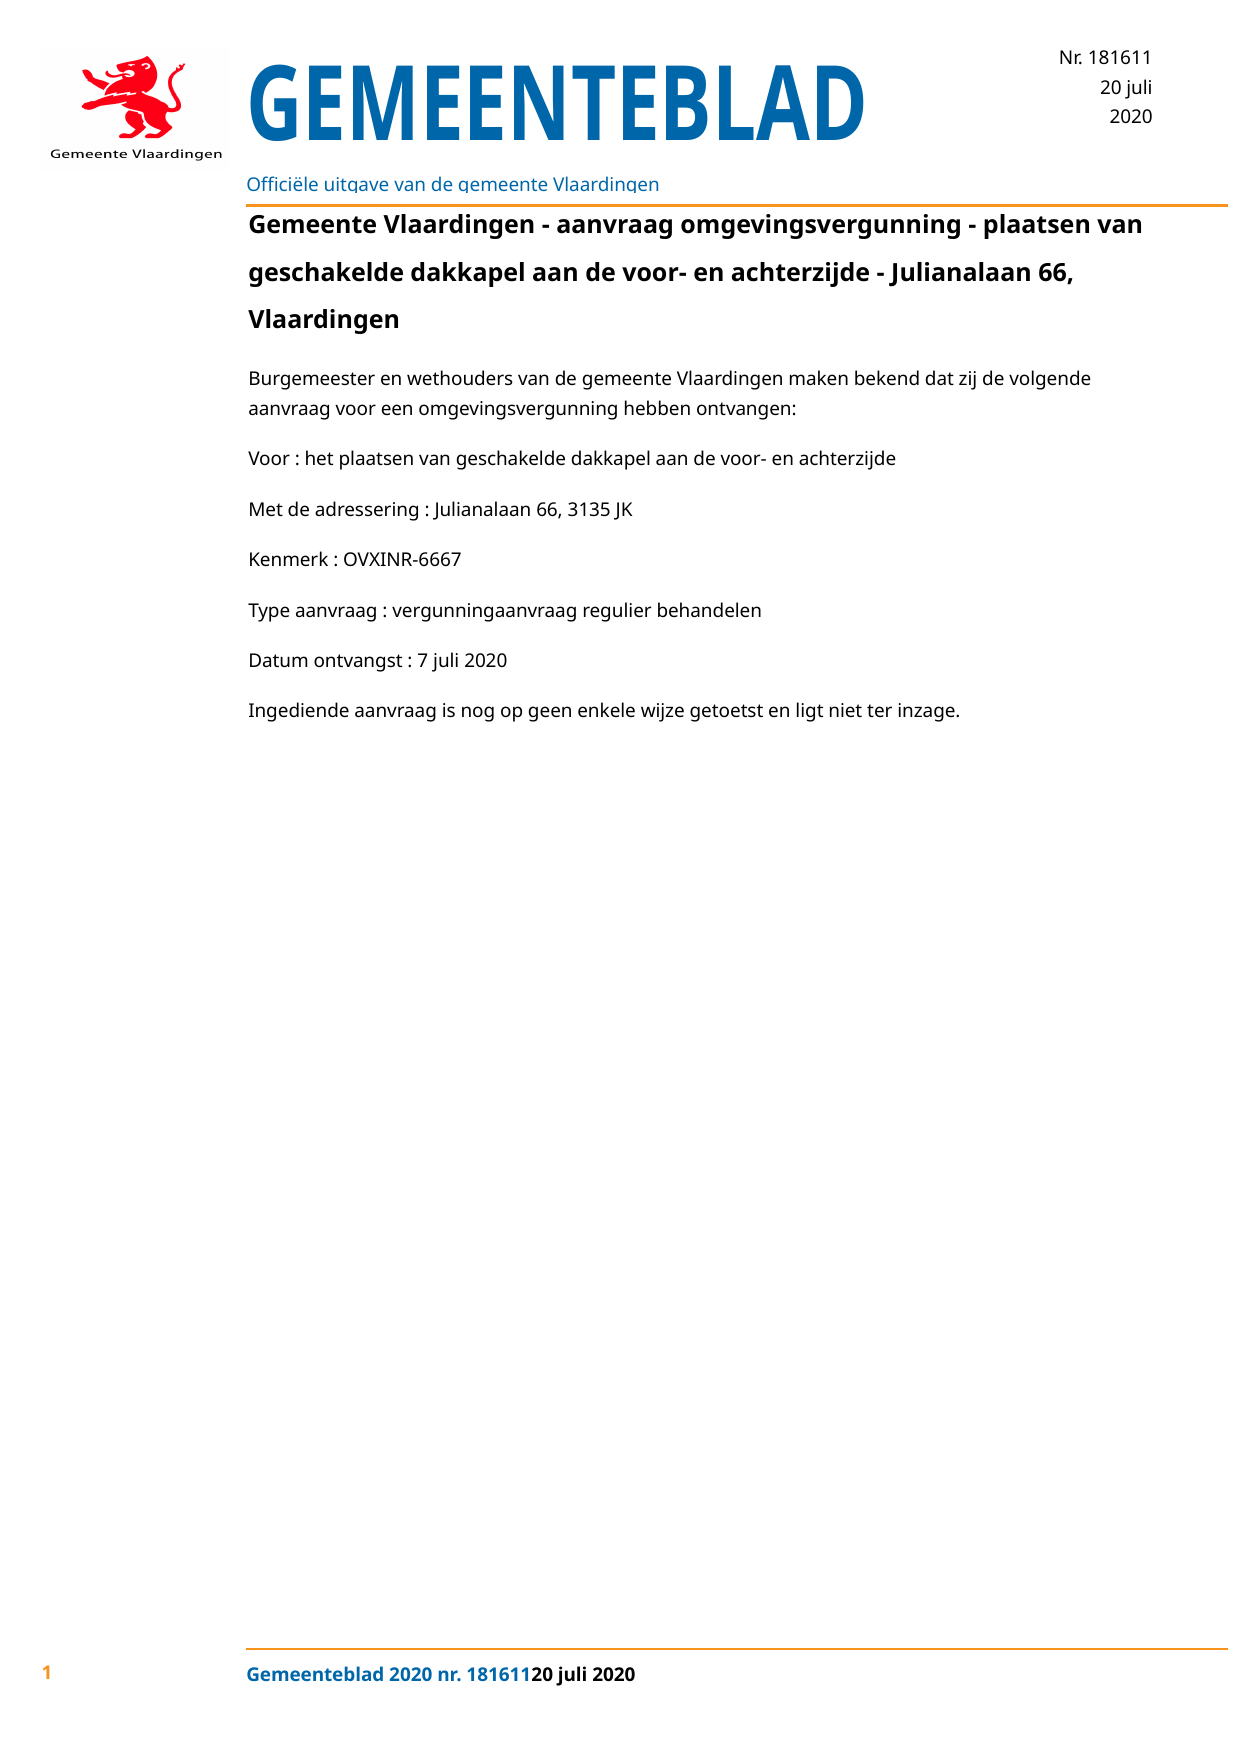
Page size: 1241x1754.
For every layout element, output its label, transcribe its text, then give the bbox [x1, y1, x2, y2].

picture [41, 47, 231, 172]
text Gemeente Vlaardingen - aanvraag omgevingsvergunning - plaatsen van geschakelde dakkapel aan de voor- en achterzijde - Julianalaan 66, Vlaardingen [248, 207, 1152, 336]
text Datum ontvangst : 7 juli 2020 [248, 647, 1152, 673]
text Ingediende aanvraag is nog op geen enkele wijze getoetst en ligt niet ter inzage. [248, 698, 1152, 723]
text Burgemeester en wethouders van de gemeente Vlaardingen maken bekend dat zij de volgende aanvraag voor een omgevingsvergunning hebben ontvangen: [248, 366, 1152, 421]
text Kenmerk : OVXINR-6667 [248, 546, 1152, 572]
text Type aanvraag : vergunningaanvraag regulier behandelen [248, 597, 1152, 622]
text Met de adressering : Julianalaan 66, 3135 JK [248, 496, 1152, 522]
text Voor : het plaatsen van geschakelde dakkapel aan de voor- en achterzijde [248, 446, 1152, 471]
